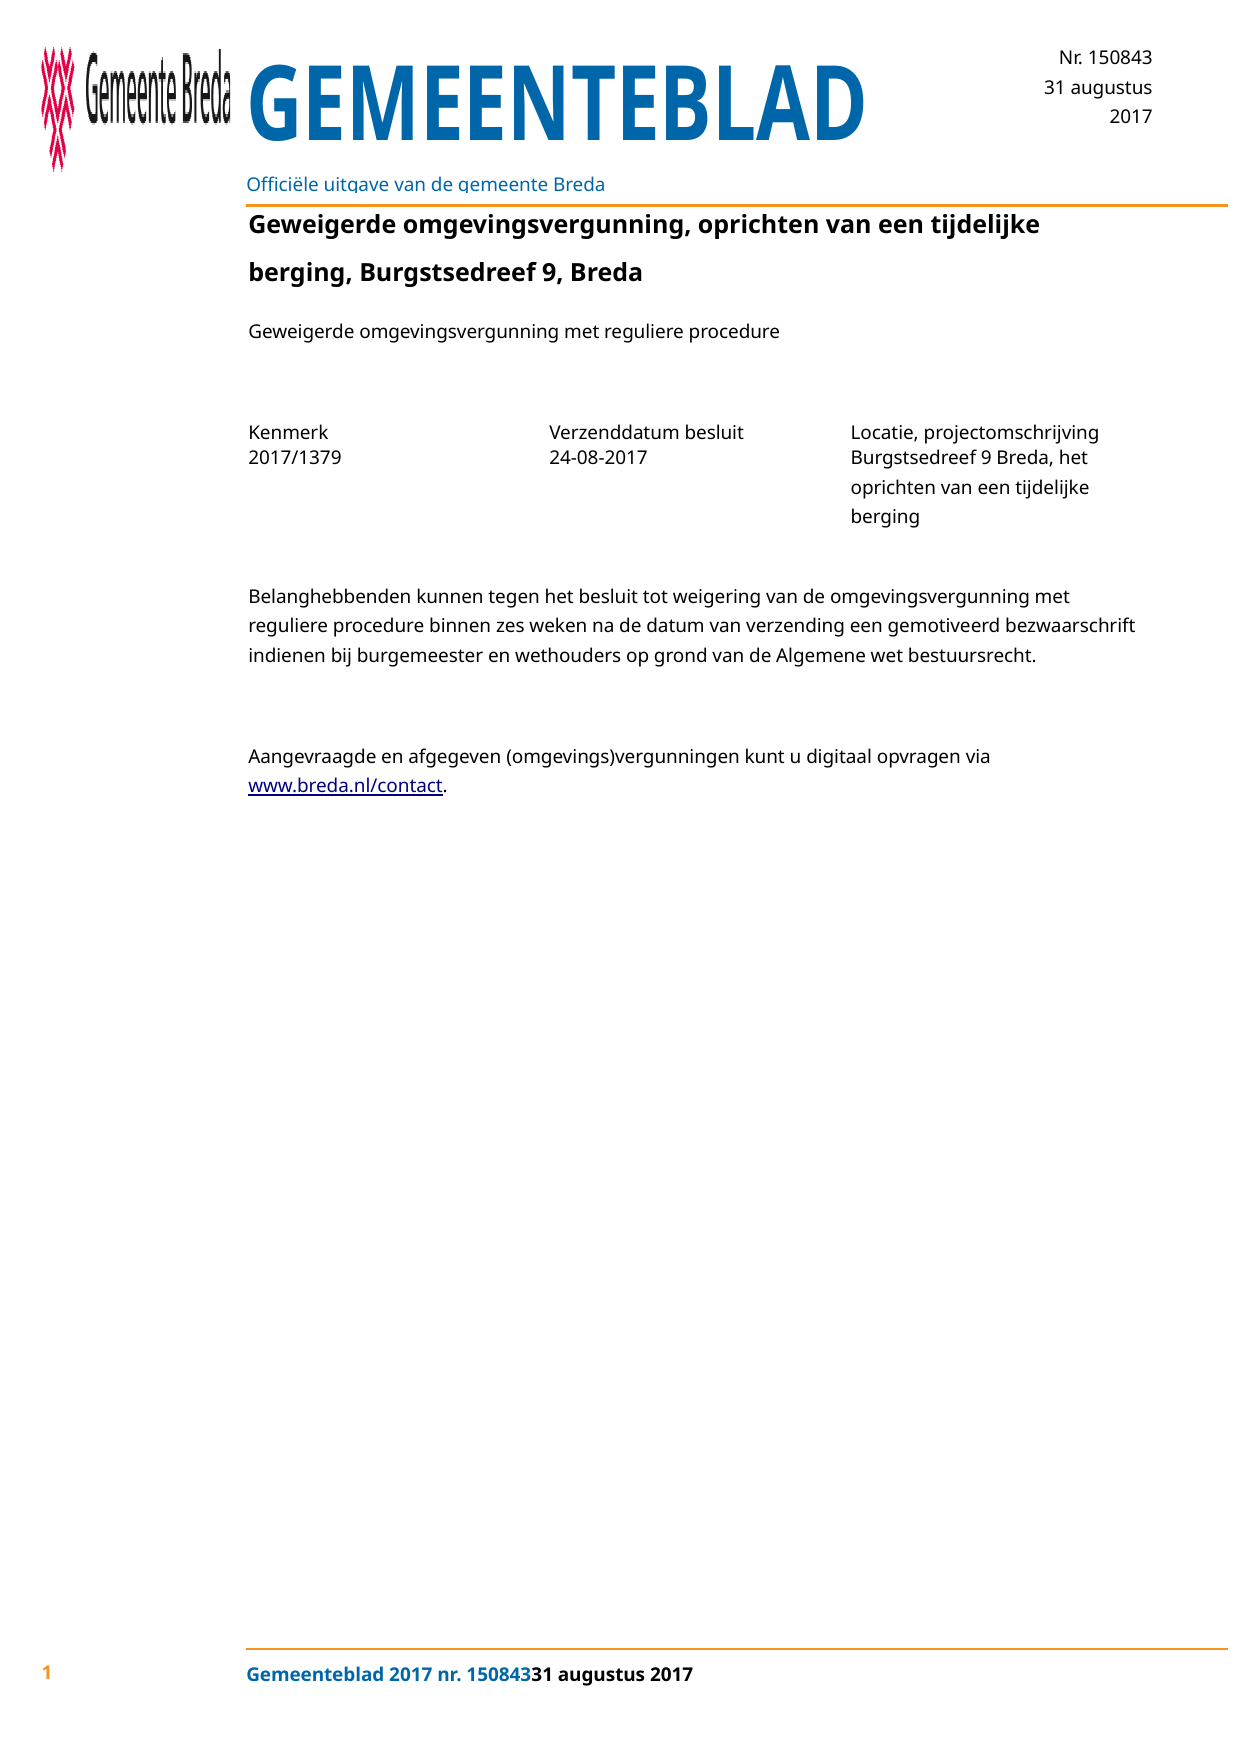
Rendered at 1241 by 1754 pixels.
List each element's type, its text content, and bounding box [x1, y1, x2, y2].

picture [41, 47, 231, 172]
table_cell Burgstsedreef 9 Breda, het oprichten van een tijdelijke berging [850, 445, 1152, 529]
table_header Locatie, projectomschrijving [850, 419, 1152, 444]
table_cell 2017/1379 [248, 445, 549, 529]
text Geweigerde omgevingsvergunning met reguliere procedure [248, 318, 1152, 344]
table_header Kenmerk [248, 419, 549, 444]
table_cell 24-08-2017 [549, 445, 850, 529]
table_header Verzenddatum besluit [549, 419, 850, 444]
text Aangevraagde en afgegeven (omgevings)vergunningen kunt u digitaal opvragen via www.breda.nl/contact. [248, 743, 1152, 798]
text Belanghebbenden kunnen tegen het besluit tot weigering van de omgevingsvergunning met reguliere procedure binnen zes weken na de datum van verzending een gemotiveerd bezwaarschrift indienen bij burgemeester en wethouders op grond van de Algemene wet bestuursrecht. [248, 583, 1152, 668]
text Geweigerde omgevingsvergunning, oprichten van een tijdelijke berging, Burgstsedreef 9, Breda [248, 207, 1152, 288]
